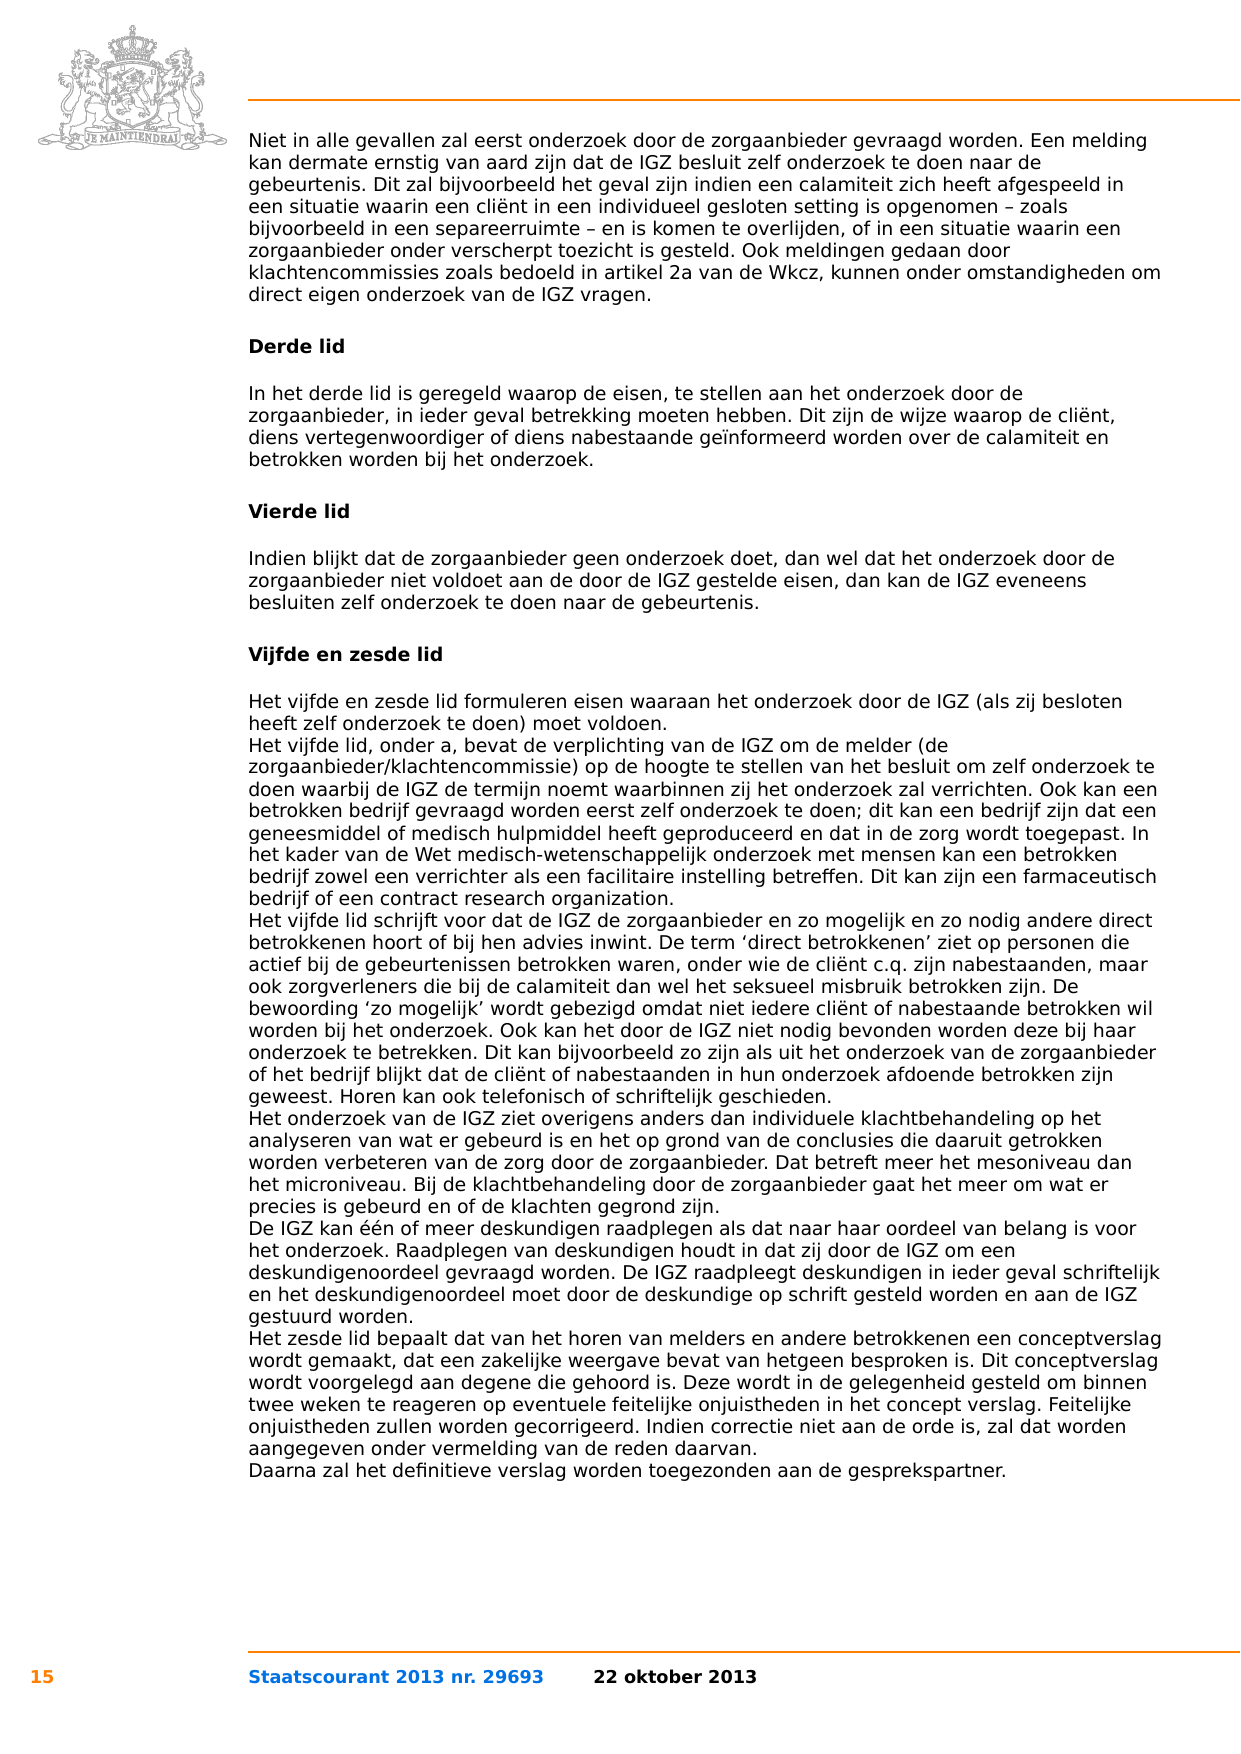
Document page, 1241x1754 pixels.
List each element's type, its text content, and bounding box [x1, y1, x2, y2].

subtitle Vijfde en zesde lid [248, 643, 1163, 666]
text Het vijfde lid, onder a, bevat de verplichting van de IGZ om de melder (de zorgaanbieder/klachtencommissie) op de hoogte te stellen van het besluit om zelf onderzoek te doen waarbij de IGZ de termijn noemt waarbinnen zij het onderzoek zal verrichten. Ook kan een betrokken bedrijf gevraagd worden eerst zelf onderzoek te doen; dit kan een bedrijf zijn dat een geneesmiddel of medisch hulpmiddel heeft geproduceerd en dat in de zorg wordt toegepast. In het kader van de Wet medisch-wetenschappelijk onderzoek met mensen kan een betrokken bedrijf zowel een verrichter als een facilitaire instelling betreffen. Dit kan zijn een farmaceutisch bedrijf of een contract research organization. [248, 734, 1163, 910]
text Daarna zal het definitieve verslag worden toegezonden aan de gesprekspartner. [248, 1460, 1163, 1482]
text Het vijfde en zesde lid formuleren eisen waaraan het onderzoek door de IGZ (als zij besloten heeft zelf onderzoek te doen) moet voldoen. [248, 691, 1163, 734]
text Het vijfde lid schrijft voor dat de IGZ de zorgaanbieder en zo mogelijk en zo nodig andere direct betrokkenen hoort of bij hen advies inwint. De term ‘direct betrokkenen’ ziet op personen die actief bij de gebeurtenissen betrokken waren, onder wie de cliënt c.q. zijn nabestaanden, maar ook zorgverleners die bij de calamiteit dan wel het seksueel misbruik betrokken zijn. De bewoording ‘zo mogelijk’ wordt gebezigd omdat niet iedere cliënt of nabestaande betrokken wil worden bij het onderzoek. Ook kan het door de IGZ niet nodig bevonden worden deze bij haar onderzoek te betrekken. Dit kan bijvoorbeeld zo zijn als uit het onderzoek van de zorgaanbieder of het bedrijf blijkt dat de cliënt of nabestaanden in hun onderzoek afdoende betrokken zijn geweest. Horen kan ook telefonisch of schriftelijk geschieden. [248, 910, 1163, 1108]
picture [38, 25, 227, 150]
text Het zesde lid bepaalt dat van het horen van melders en andere betrokkenen een conceptverslag wordt gemaakt, dat een zakelijke weergave bevat van hetgeen besproken is. Dit conceptverslag wordt voorgelegd aan degene die gehoord is. Deze wordt in de gelegenheid gesteld om binnen twee weken te reageren op eventuele feitelijke onjuistheden in het concept verslag. Feitelijke onjuistheden zullen worden gecorrigeerd. Indien correctie niet aan de orde is, zal dat worden aangegeven onder vermelding van de reden daarvan. [248, 1328, 1163, 1460]
text In het derde lid is geregeld waarop de eisen, te stellen aan het onderzoek door de zorgaanbieder, in ieder geval betrekking moeten hebben. Dit zijn de wijze waarop de cliënt, diens vertegenwoordiger of diens nabestaande geïnformeerd worden over de calamiteit en betrokken worden bij het onderzoek. [248, 383, 1163, 471]
text Het onderzoek van de IGZ ziet overigens anders dan individuele klachtbehandeling op het analyseren van wat er gebeurd is en het op grond van de conclusies die daaruit getrokken worden verbeteren van de zorg door de zorgaanbieder. Dat betreft meer het mesoniveau dan het microniveau. Bij de klachtbehandeling door de zorgaanbieder gaat het meer om wat er precies is gebeurd en of de klachten gegrond zijn. [248, 1108, 1163, 1218]
text Niet in alle gevallen zal eerst onderzoek door de zorgaanbieder gevraagd worden. Een melding kan dermate ernstig van aard zijn dat de IGZ besluit zelf onderzoek te doen naar de gebeurtenis. Dit zal bijvoorbeeld het geval zijn indien een calamiteit zich heeft afgespeeld in een situatie waarin een cliënt in een individueel gesloten setting is opgenomen – zoals bijvoorbeeld in een separeerruimte – en is komen te overlijden, of in een situatie waarin een zorgaanbieder onder verscherpt toezicht is gesteld. Ook meldingen gedaan door klachtencommissies zoals bedoeld in artikel 2a van de Wkcz, kunnen onder omstandigheden om direct eigen onderzoek van de IGZ vragen. [248, 130, 1163, 306]
text Indien blijkt dat de zorgaanbieder geen onderzoek doet, dan wel dat het onderzoek door de zorgaanbieder niet voldoet aan de door de IGZ gestelde eisen, dan kan de IGZ eveneens besluiten zelf onderzoek te doen naar de gebeurtenis. [248, 548, 1163, 613]
subtitle Vierde lid [248, 501, 1163, 523]
text De IGZ kan één of meer deskundigen raadplegen als dat naar haar oordeel van belang is voor het onderzoek. Raadplegen van deskundigen houdt in dat zij door de IGZ om een deskundigenoordeel gevraagd worden. De IGZ raadpleegt deskundigen in ieder geval schriftelijk en het deskundigenoordeel moet door de deskundige op schrift gesteld worden en aan de IGZ gestuurd worden. [248, 1218, 1163, 1328]
subtitle Derde lid [248, 336, 1163, 358]
